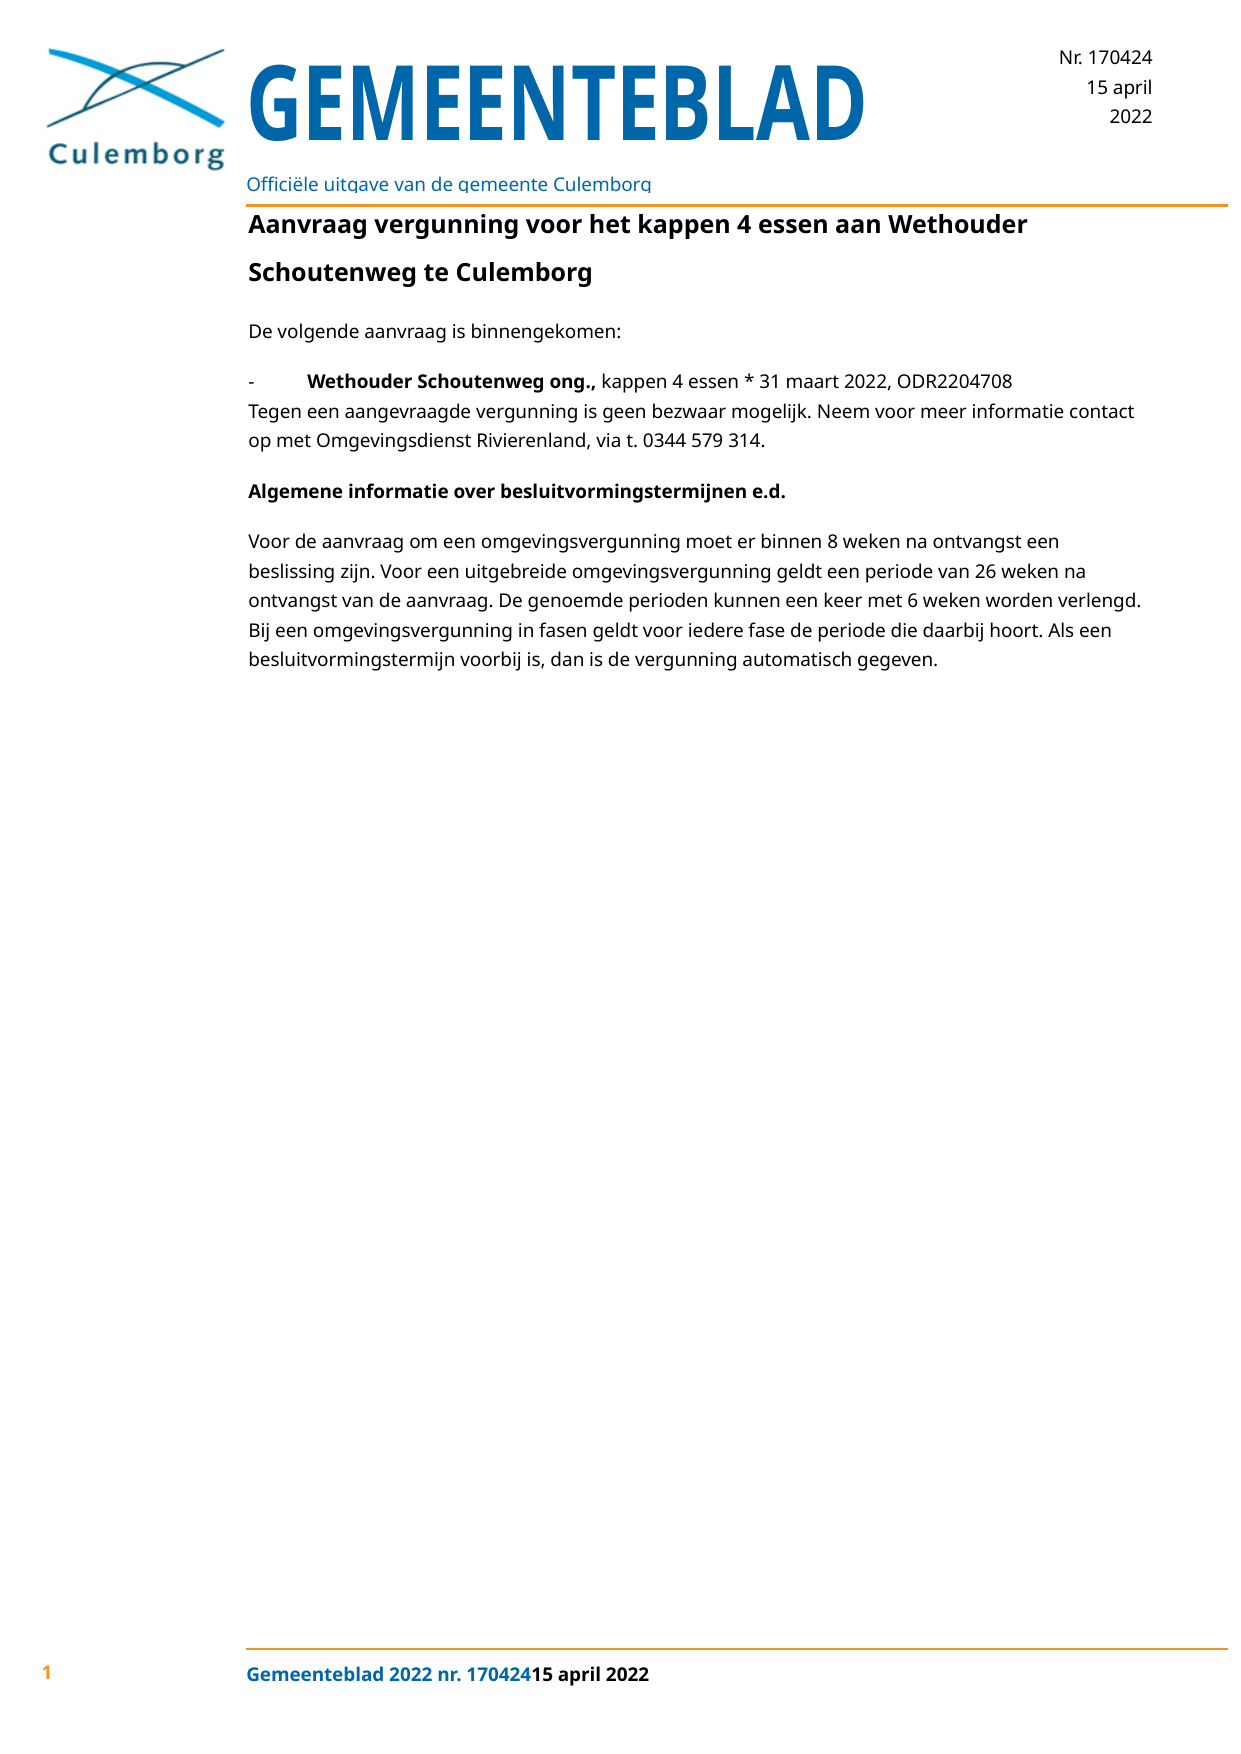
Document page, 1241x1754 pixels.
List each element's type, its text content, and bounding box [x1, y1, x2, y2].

text Tegen een aangevraagde vergunning is geen bezwaar mogelijk. Neem voor meer informatie contact op met Omgevingsdienst Rivierenland, via t. 0344 579 314. [248, 398, 1152, 453]
text Algemene informatie over besluitvormingstermijnen e.d. [248, 478, 1152, 504]
text Aanvraag vergunning voor het kappen 4 essen aan Wethouder Schoutenweg te Culemborg [248, 207, 1152, 288]
picture [41, 47, 231, 172]
list Wethouder Schoutenweg ong., kappen 4 essen * 31 maart 2022, ODR2204708 [248, 368, 1152, 394]
text De volgende aanvraag is binnengekomen: [248, 318, 1152, 344]
text Voor de aanvraag om een omgevingsvergunning moet er binnen 8 weken na ontvangst een beslissing zijn. Voor een uitgebreide omgevingsvergunning geldt een periode van 26 weken na ontvangst van de aanvraag. De genoemde perioden kunnen een keer met 6 weken worden verlengd. Bij een omgevingsvergunning in fasen geldt voor iedere fase de periode die daarbij hoort. Als een besluitvormingstermijn voorbij is, dan is de vergunning automatisch gegeven. [248, 528, 1152, 672]
